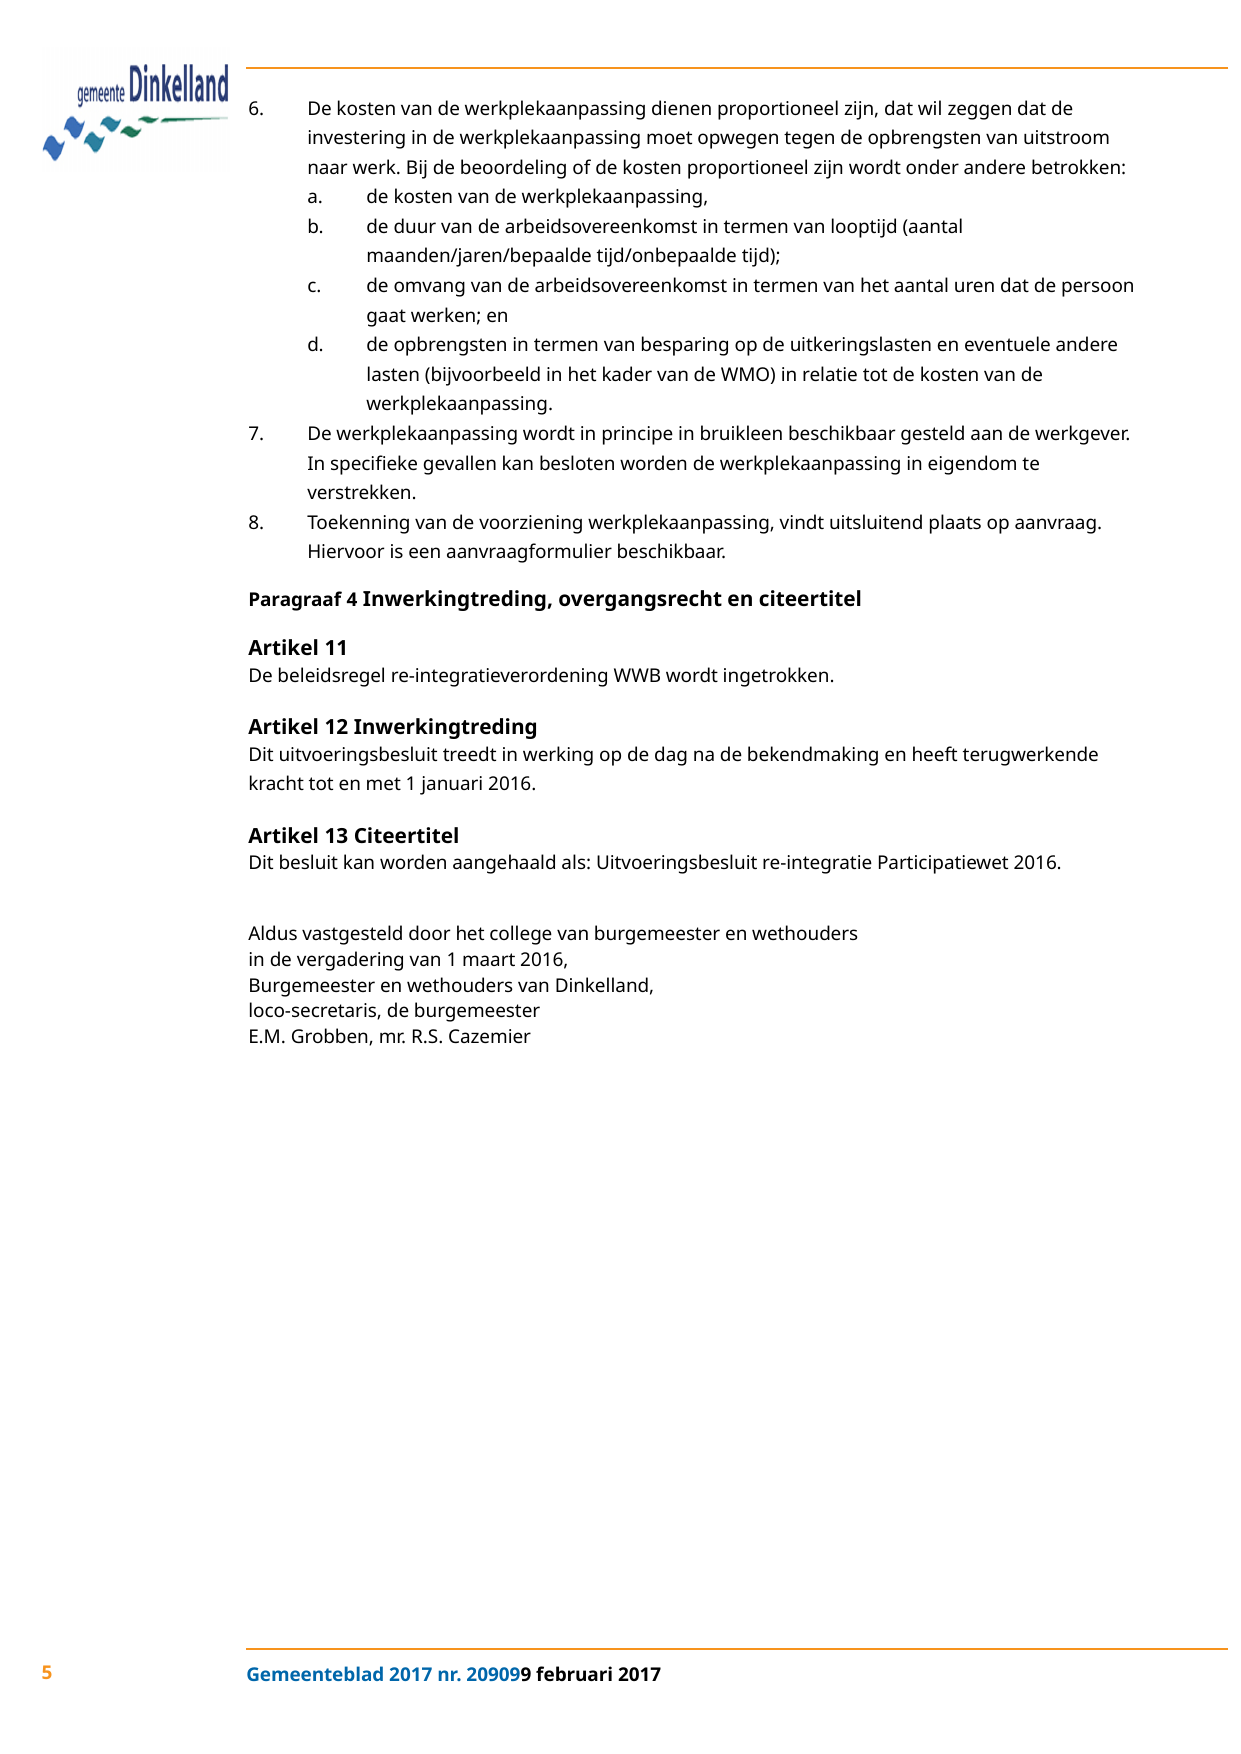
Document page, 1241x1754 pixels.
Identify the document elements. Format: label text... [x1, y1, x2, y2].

list de duur van de arbeidsovereenkomst in termen van looptijd (aantal maanden/jaren/bepaalde tijd/onbepaalde tijd); [307, 213, 1152, 268]
text Artikel 13 Citeertitel [248, 821, 1152, 849]
list De werkplekaanpassing wordt in principe in bruikleen beschikbaar gesteld aan de werkgever. In specifieke gevallen kan besloten worden de werkplekaanpassing in eigendom te verstrekken. [248, 420, 1152, 505]
text Dit besluit kan worden aangehaald als: Uitvoeringsbesluit re-integratie Participatiewet 2016. [248, 849, 1152, 875]
text Artikel 11 [248, 633, 1152, 662]
text Aldus vastgesteld door het college van burgemeester en wethouders [248, 921, 1152, 946]
text Paragraaf 4 Inwerkingtreding, overgangsrecht en citeertitel [248, 584, 1152, 613]
text Burgemeester en wethouders van Dinkelland, [248, 972, 1152, 998]
text Dit uitvoeringsbesluit treedt in werking op de dag na de bekendmaking en heeft terugwerkende kracht tot en met 1 januari 2016. [248, 741, 1152, 796]
list Toekenning van de voorziening werkplekaanpassing, vindt uitsluitend plaats op aanvraag. Hiervoor is een aanvraagformulier beschikbaar. [248, 509, 1152, 564]
text loco-secretaris, de burgemeester [248, 998, 1152, 1023]
list de opbrengsten in termen van besparing op de uitkeringslasten en eventuele andere lasten (bijvoorbeeld in het kader van de WMO) in relatie tot de kosten van de werkplekaanpassing. [307, 331, 1152, 416]
text De beleidsregel re-integratieverordening WWB wordt ingetrokken. [248, 662, 1152, 688]
list De kosten van de werkplekaanpassing dienen proportioneel zijn, dat wil zeggen dat de investering in de werkplekaanpassing moet opwegen tegen de opbrengsten van uitstroom naar werk. Bij de beoordeling of de kosten proportioneel zijn wordt onder andere betrokken: [248, 95, 1152, 180]
list de kosten van de werkplekaanpassing, [307, 183, 1152, 209]
text Artikel 12 Inwerkingtreding [248, 712, 1152, 741]
text in de vergadering van 1 maart 2016, [248, 946, 1152, 972]
picture [41, 47, 231, 172]
text E.M. Grobben, mr. R.S. Cazemier [248, 1023, 1152, 1049]
list de omvang van de arbeidsovereenkomst in termen van het aantal uren dat de persoon gaat werken; en [307, 272, 1152, 328]
